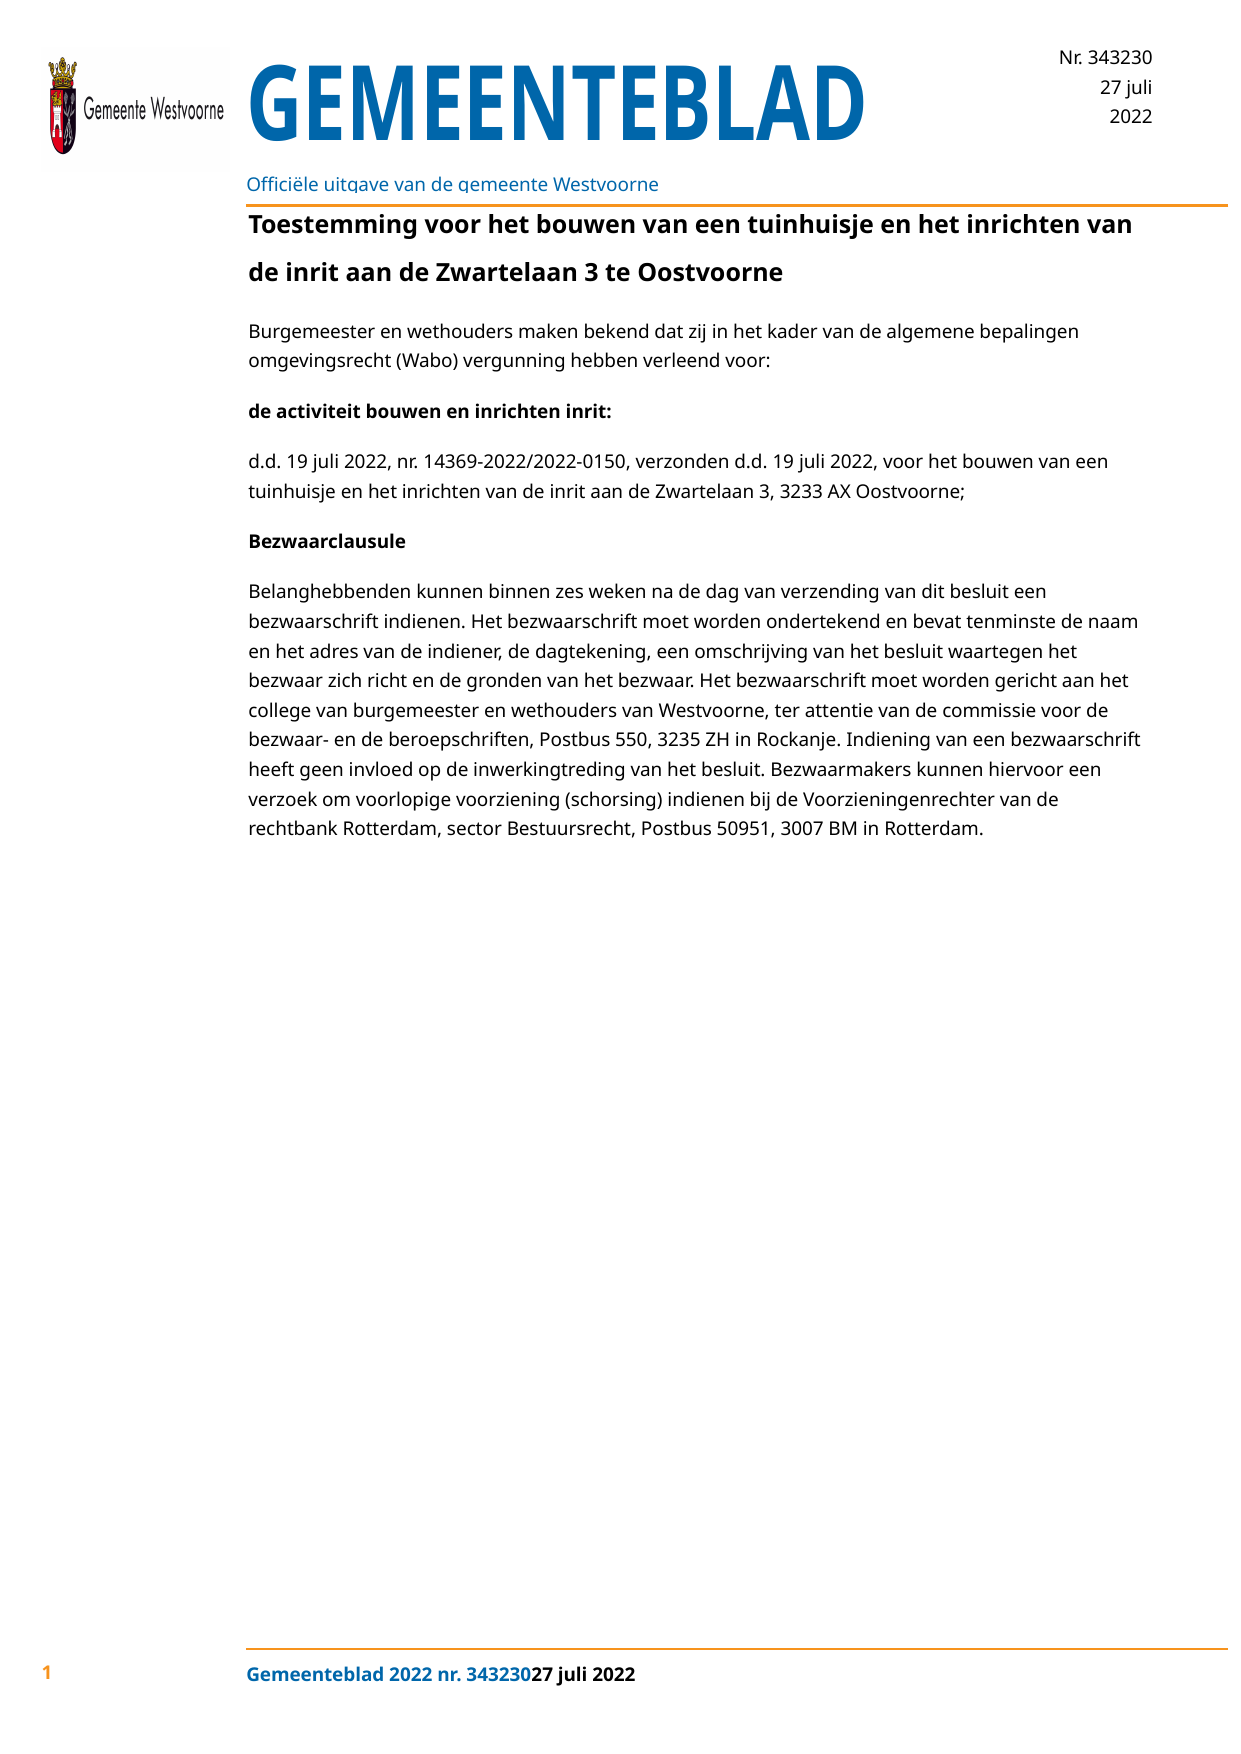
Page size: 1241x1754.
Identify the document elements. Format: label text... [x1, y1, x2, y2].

picture [41, 47, 231, 172]
text de activiteit bouwen en inrichten inrit: [248, 398, 1152, 424]
text Belanghebbenden kunnen binnen zes weken na de dag van verzending van dit besluit een bezwaarschrift indienen. Het bezwaarschrift moet worden ondertekend en bevat tenminste de naam en het adres van de indiener, de dagtekening, een omschrijving van het besluit waartegen het bezwaar zich richt en de gronden van het bezwaar. Het bezwaarschrift moet worden gericht aan het college van burgemeester en wethouders van Westvoorne, ter attentie van de commissie voor de bezwaar- en de beroepschriften, Postbus 550, 3235 ZH in Rockanje. Indiening van een bezwaarschrift heeft geen invloed op de inwerkingtreding van het besluit. Bezwaarmakers kunnen hiervoor een verzoek om voorlopige voorziening (schorsing) indienen bij de Voorzieningenrechter van de rechtbank Rotterdam, sector Bestuursrecht, Postbus 50951, 3007 BM in Rotterdam. [248, 579, 1152, 841]
text Bezwaarclausule [248, 528, 1152, 554]
text d.d. 19 juli 2022, nr. 14369-2022/2022-0150, verzonden d.d. 19 juli 2022, voor het bouwen van een tuinhuisje en het inrichten van de inrit aan de Zwartelaan 3, 3233 AX Oostvoorne; [248, 448, 1152, 504]
text Burgemeester en wethouders maken bekend dat zij in het kader van de algemene bepalingen omgevingsrecht (Wabo) vergunning hebben verleend voor: [248, 318, 1152, 373]
text Toestemming voor het bouwen van een tuinhuisje en het inrichten van de inrit aan de Zwartelaan 3 te Oostvoorne [248, 207, 1152, 288]
